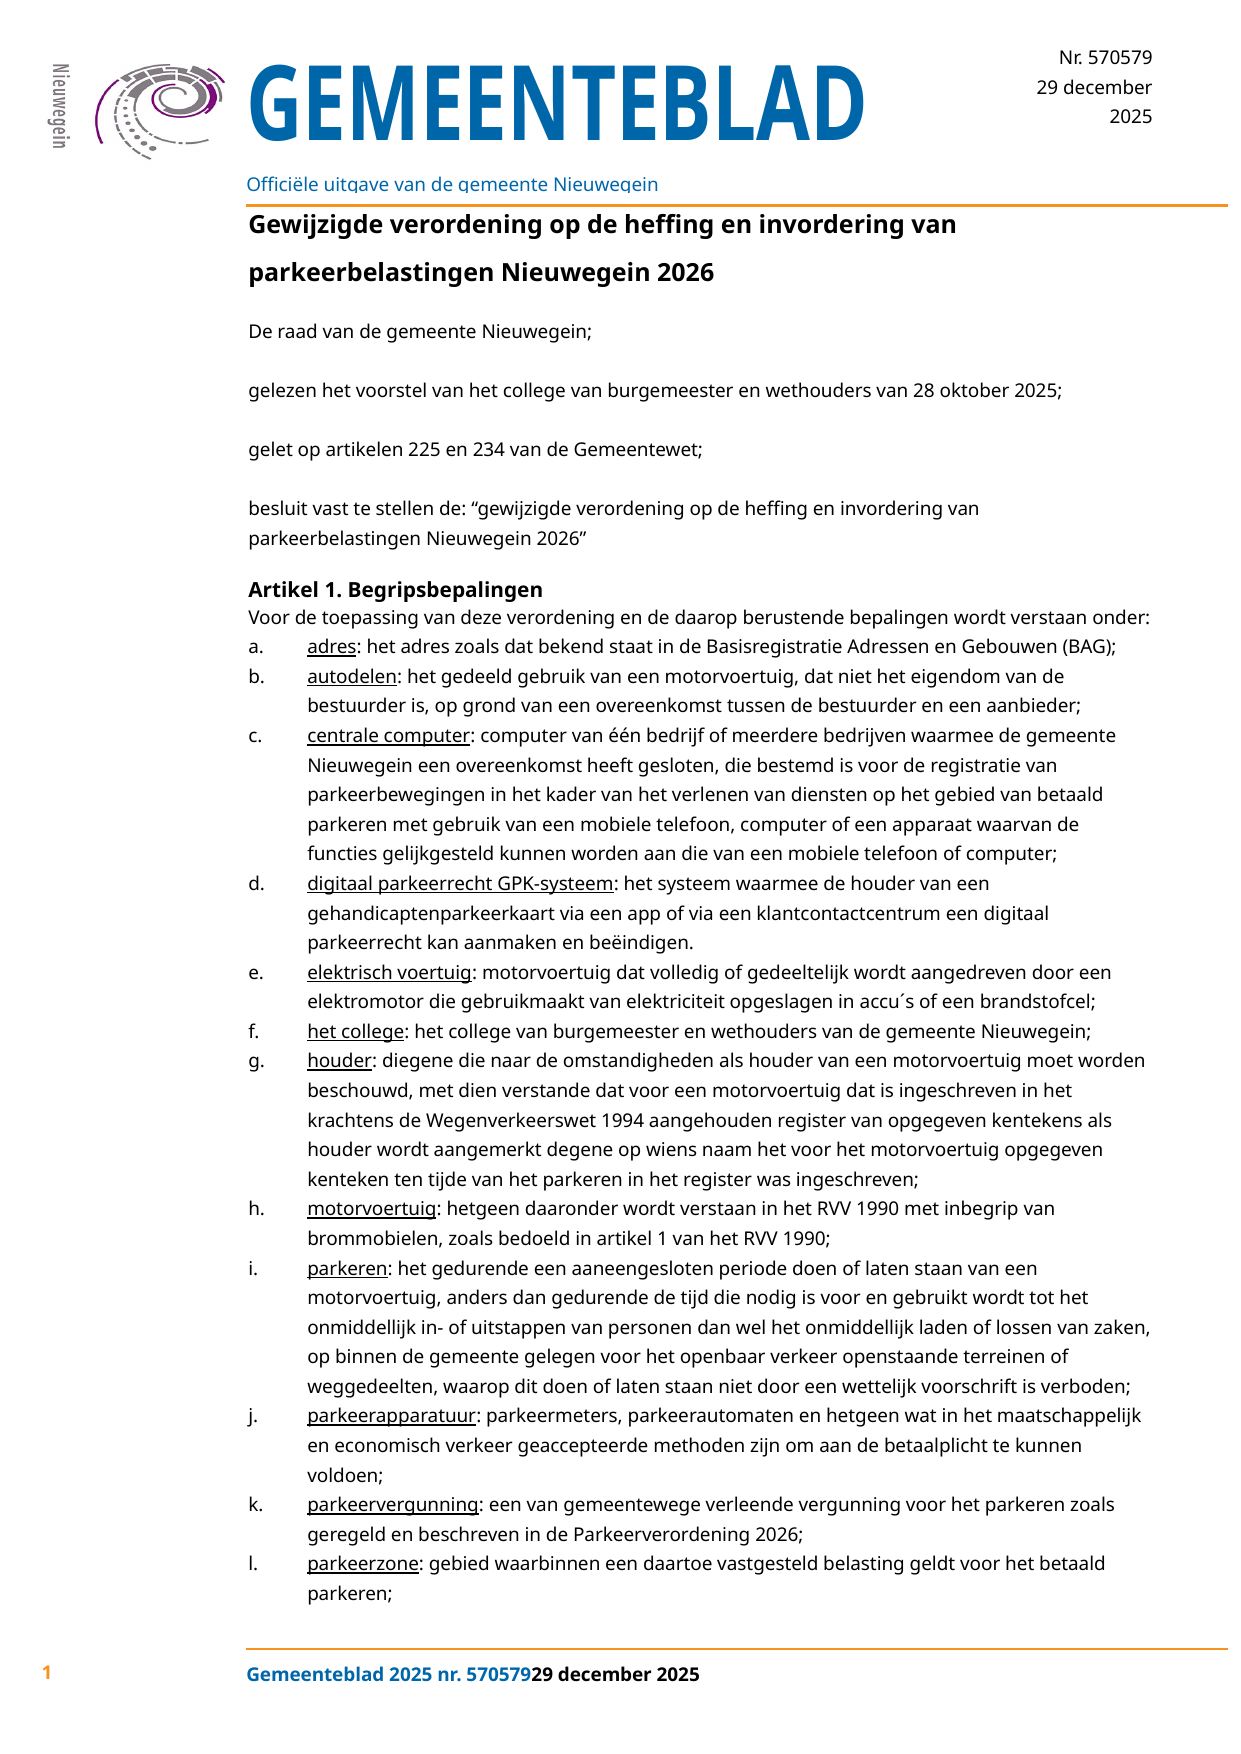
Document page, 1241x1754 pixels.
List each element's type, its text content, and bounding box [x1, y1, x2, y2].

text gelet op artikelen 225 en 234 van de Gemeentewet; [248, 436, 1152, 462]
picture [41, 47, 231, 172]
text Artikel 1. Begripsbepalingen [248, 575, 1152, 604]
text De raad van de gemeente Nieuwegein; [248, 318, 1152, 344]
list houder: diegene die naar de omstandigheden als houder van een motorvoertuig moet worden beschouwd, met dien verstande dat voor een motorvoertuig dat is ingeschreven in het krachtens de Wegenverkeerswet 1994 aangehouden register van opgegeven kentekens als houder wordt aangemerkt degene op wiens naam het voor het motorvoertuig opgegeven kenteken ten tijde van het parkeren in het register was ingeschreven; [248, 1048, 1152, 1192]
text Voor de toepassing van deze verordening en de daarop berustende bepalingen wordt verstaan onder: [248, 604, 1152, 629]
list digitaal parkeerrecht GPK-systeem: het systeem waarmee de houder van een gehandicaptenparkeerkaart via een app of via een klantcontactcentrum een digitaal parkeerrecht kan aanmaken en beëindigen. [248, 870, 1152, 955]
list autodelen: het gedeeld gebruik van een motorvoertuig, dat niet het eigendom van de bestuurder is, op grond van een overeenkomst tussen de bestuurder en een aanbieder; [248, 663, 1152, 718]
text besluit vast te stellen de: “gewijzigde verordening op de heffing en invordering van parkeerbelastingen Nieuwegein 2026” [248, 495, 1152, 551]
list parkeren: het gedurende een aaneengesloten periode doen of laten staan van een motorvoertuig, anders dan gedurende de tijd die nodig is voor en gebruikt wordt tot het onmiddellijk in- of uitstappen van personen dan wel het onmiddellijk laden of lossen van zaken, op binnen de gemeente gelegen voor het openbaar verkeer openstaande terreinen of weggedeelten, waarop dit doen of laten staan niet door een wettelijk voorschrift is verboden; [248, 1255, 1152, 1399]
list parkeervergunning: een van gemeentewege verleende vergunning voor het parkeren zoals geregeld en beschreven in de Parkeerverordening 2026; [248, 1491, 1152, 1547]
list parkeerzone: gebied waarbinnen een daartoe vastgesteld belasting geldt voor het betaald parkeren; [248, 1551, 1152, 1606]
list adres: het adres zoals dat bekend staat in de Basisregistratie Adressen en Gebouwen (BAG); [248, 633, 1152, 659]
list centrale computer: computer van één bedrijf of meerdere bedrijven waarmee de gemeente Nieuwegein een overeenkomst heeft gesloten, die bestemd is voor de registratie van parkeerbewegingen in het kader van het verlenen van diensten op het gebied van betaald parkeren met gebruik van een mobiele telefoon, computer of een apparaat waarvan de functies gelijkgesteld kunnen worden aan die van een mobiele telefoon of computer; [248, 722, 1152, 866]
text gelezen het voorstel van het college van burgemeester en wethouders van 28 oktober 2025; [248, 377, 1152, 403]
list het college: het college van burgemeester en wethouders van de gemeente Nieuwegein; [248, 1018, 1152, 1044]
list parkeerapparatuur: parkeermeters, parkeerautomaten en hetgeen wat in het maatschappelijk en economisch verkeer geaccepteerde methoden zijn om aan de betaalplicht te kunnen voldoen; [248, 1403, 1152, 1487]
list motorvoertuig: hetgeen daaronder wordt verstaan in het RVV 1990 met inbegrip van brommobielen, zoals bedoeld in artikel 1 van het RVV 1990; [248, 1196, 1152, 1251]
text Gewijzigde verordening op de heffing en invordering van parkeerbelastingen Nieuwegein 2026 [248, 207, 1152, 288]
list elektrisch voertuig: motorvoertuig dat volledig of gedeeltelijk wordt aangedreven door een elektromotor die gebruikmaakt van elektriciteit opgeslagen in accu´s of een brandstofcel; [248, 959, 1152, 1014]
